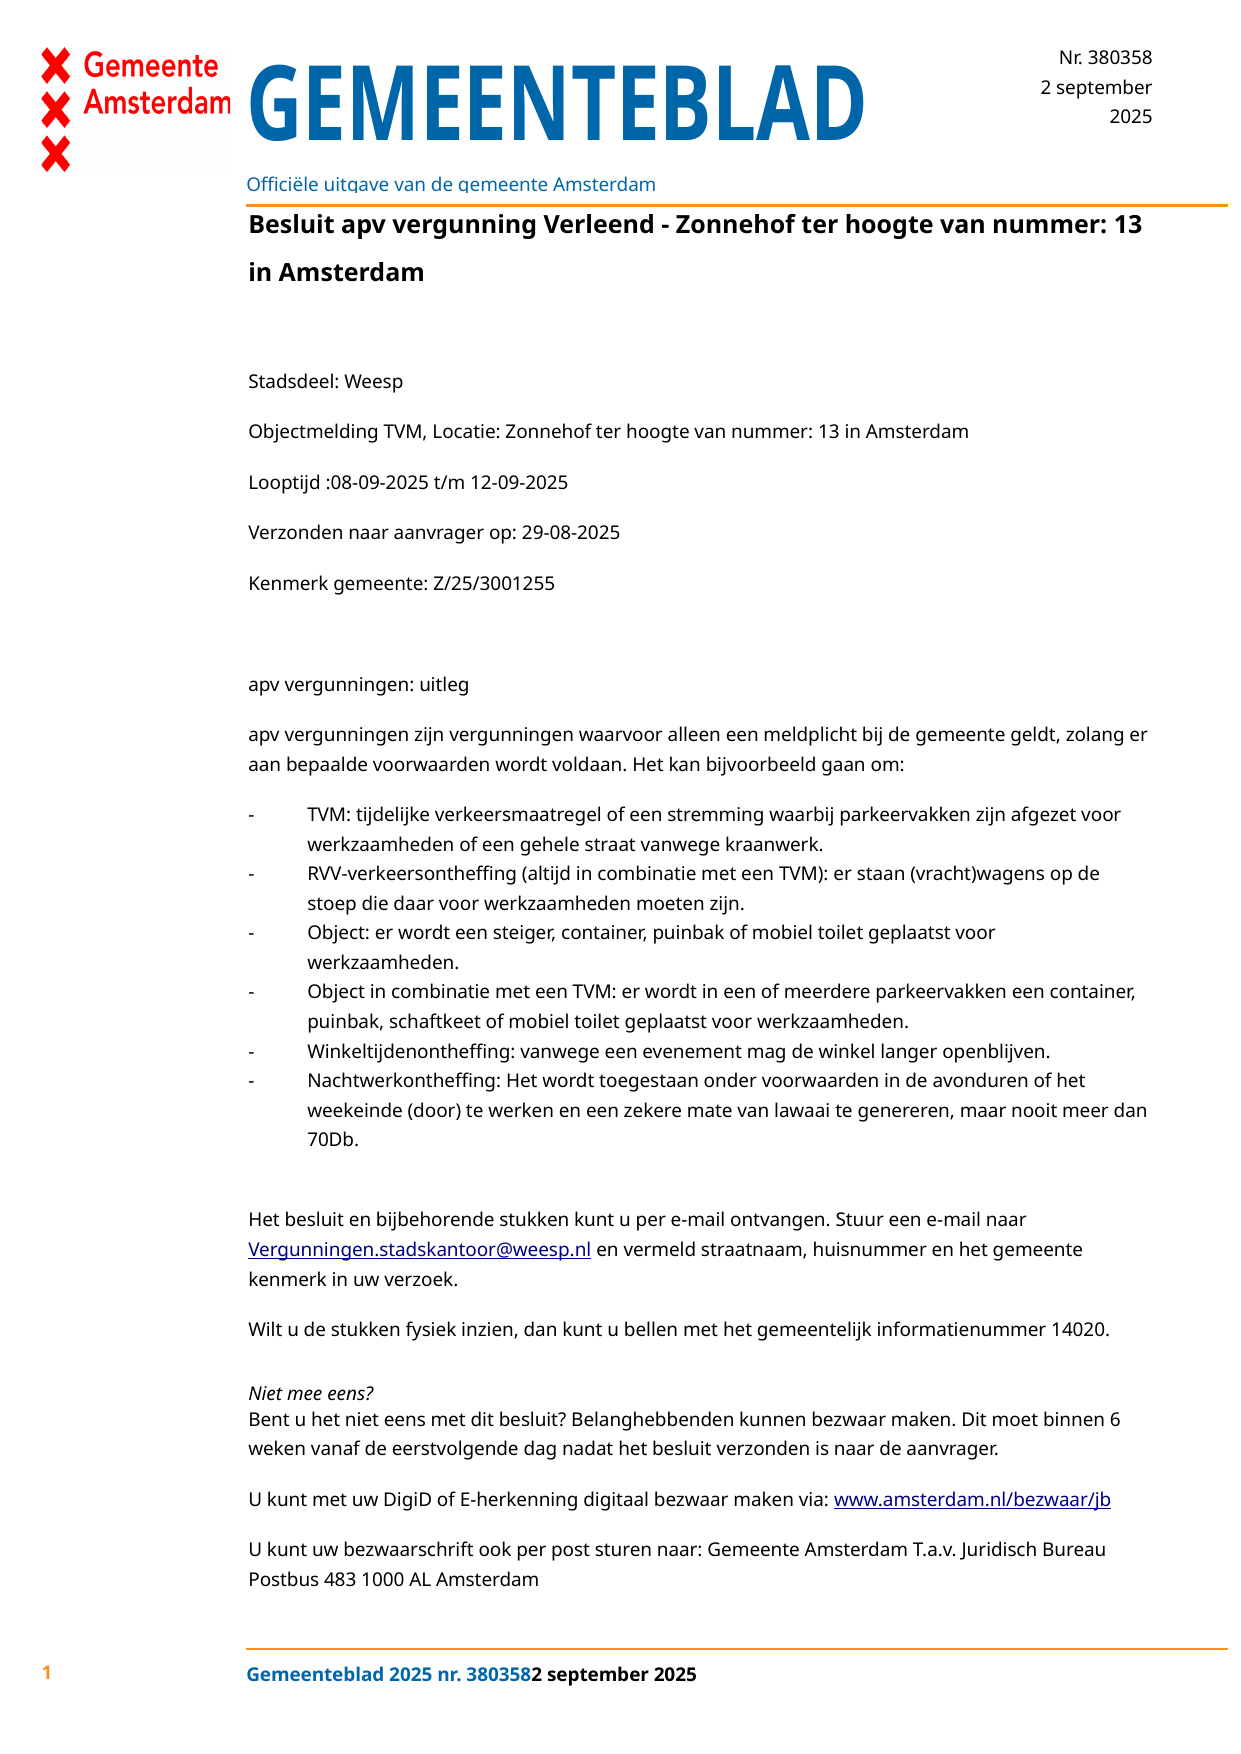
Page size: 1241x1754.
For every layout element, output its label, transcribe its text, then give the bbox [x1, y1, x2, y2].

text Stadsdeel: Weesp [248, 368, 1152, 394]
list Nachtwerkontheffing: Het wordt toegestaan onder voorwaarden in de avonduren of het weekeinde (door) te werken en een zekere mate van lawaai te genereren, maar nooit meer dan 70Db. [248, 1067, 1152, 1152]
text Verzonden naar aanvrager op: 29-08-2025 [248, 519, 1152, 545]
text U kunt uw bezwaarschrift ook per post sturen naar: Gemeente Amsterdam T.a.v. Juridisch Bureau Postbus 483 1000 AL Amsterdam [248, 1536, 1152, 1592]
picture [41, 47, 231, 172]
text Kenmerk gemeente: Z/25/3001255 [248, 570, 1152, 596]
list TVM: tijdelijke verkeersmaatregel of een stremming waarbij parkeervakken zijn afgezet voor werkzaamheden of een gehele straat vanwege kraanwerk. [248, 801, 1152, 857]
text apv vergunningen: uitleg [248, 671, 1152, 697]
text Bent u het niet eens met dit besluit? Belanghebbenden kunnen bezwaar maken. Dit moet binnen 6 weken vanaf de eerstvolgende dag nadat het besluit verzonden is naar de aanvrager. [248, 1406, 1152, 1461]
list Object in combinatie met een TVM: er wordt in een of meerdere parkeervakken een container, puinbak, schaftkeet of mobiel toilet geplaatst voor werkzaamheden. [248, 979, 1152, 1034]
text Looptijd :08-09-2025 t/m 12-09-2025 [248, 469, 1152, 495]
text Wilt u de stukken fysiek inzien, dan kunt u bellen met het gemeentelijk informatienummer 14020. [248, 1316, 1152, 1342]
text Besluit apv vergunning Verleend - Zonnehof ter hoogte van nummer: 13 in Amsterdam [248, 207, 1152, 288]
text apv vergunningen zijn vergunningen waarvoor alleen een meldplicht bij de gemeente geldt, zolang er aan bepaalde voorwaarden wordt voldaan. Het kan bijvoorbeeld gaan om: [248, 721, 1152, 777]
text Het besluit en bijbehorende stukken kunt u per e-mail ontvangen. Stuur een e-mail naar Vergunningen.stadskantoor@weesp.nl en vermeld straatnaam, huisnummer en het gemeente kenmerk in uw verzoek. [248, 1207, 1152, 1292]
list Winkeltijdenontheffing: vanwege een evenement mag de winkel langer openblijven. [248, 1038, 1152, 1064]
list RVV-verkeersontheffing (altijd in combinatie met een TVM): er staan (vracht)wagens op de stoep die daar voor werkzaamheden moeten zijn. [248, 860, 1152, 916]
list Object: er wordt een steiger, container, puinbak of mobiel toilet geplaatst voor werkzaamheden. [248, 919, 1152, 975]
text U kunt met uw DigiD of E-herkenning digitaal bezwaar maken via: www.amsterdam.nl/bezwaar/jb [248, 1486, 1152, 1512]
text Objectmelding TVM, Locatie: Zonnehof ter hoogte van nummer: 13 in Amsterdam [248, 419, 1152, 444]
text Niet mee eens? [248, 1380, 1152, 1406]
